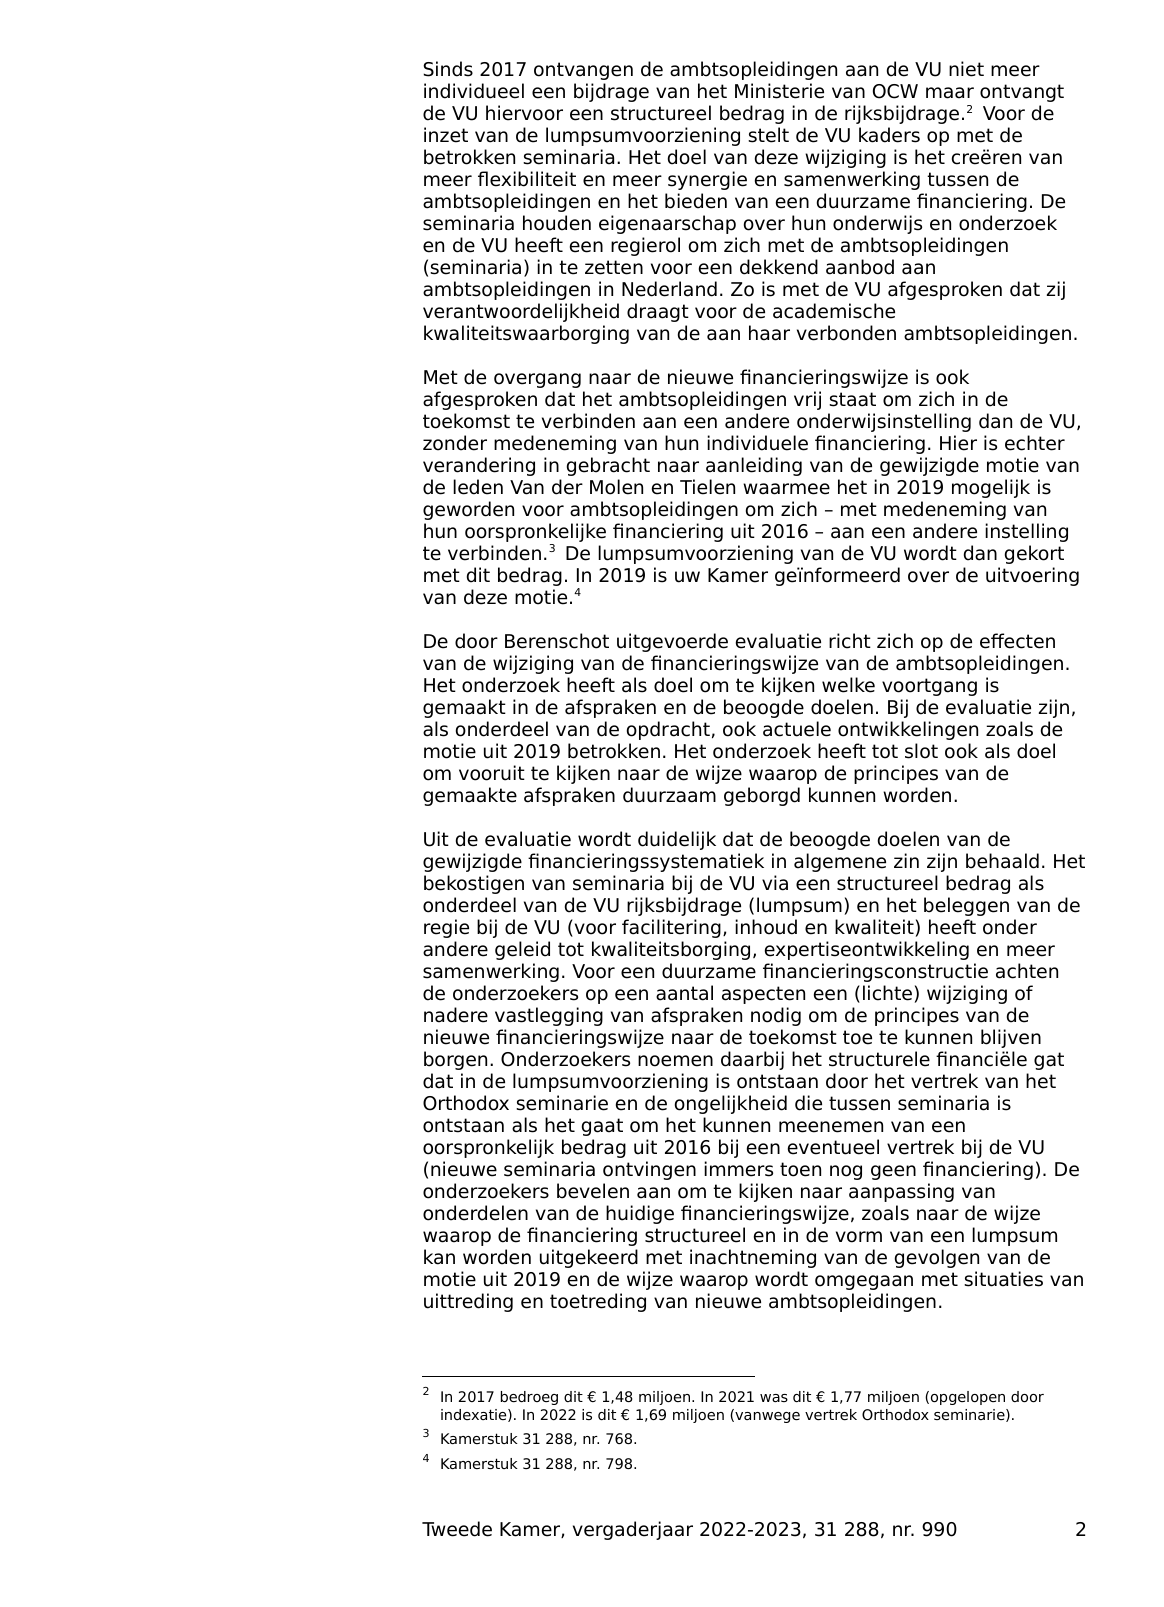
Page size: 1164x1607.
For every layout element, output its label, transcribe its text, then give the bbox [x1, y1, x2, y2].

text Uit de evaluatie wordt duidelijk dat de beoogde doelen van de gewijzigde financieringssystematiek in algemene zin zijn behaald. Het bekostigen van seminaria bij de VU via een structureel bedrag als onderdeel van de VU rijksbijdrage (lumpsum) en het beleggen van de regie bij de VU (voor facilitering, inhoud en kwaliteit) heeft onder andere geleid tot kwaliteitsborging, expertiseontwikkeling en meer samenwerking. Voor een duurzame financieringsconstructie achten de onderzoekers op een aantal aspecten een (lichte) wijziging of nadere vastlegging van afspraken nodig om de principes van de nieuwe financieringswijze naar de toekomst toe te kunnen blijven borgen. Onderzoekers noemen daarbij het structurele financiële gat dat in de lumpsumvoorziening is ontstaan door het vertrek van het Orthodox seminarie en de ongelijkheid die tussen seminaria is ontstaan als het gaat om het kunnen meenemen van een oorspronkelijk bedrag uit 2016 bij een eventueel vertrek bij de VU (nieuwe seminaria ontvingen immers toen nog geen financiering). De onderzoekers bevelen aan om te kijken naar aanpassing van onderdelen van de huidige financieringswijze, zoals naar de wijze waarop de financiering structureel en in de vorm van een lumpsum kan worden uitgekeerd met inachtneming van de gevolgen van de motie uit 2019 en de wijze waarop wordt omgegaan met situaties van uittreding en toetreding van nieuwe ambtsopleidingen. [422, 829, 1087, 1312]
text Met de overgang naar de nieuwe financieringswijze is ook afgesproken dat het ambtsopleidingen vrij staat om zich in de toekomst te verbinden aan een andere onderwijsinstelling dan de VU, zonder medeneming van hun individuele financiering. Hier is echter verandering in gebracht naar aanleiding van de gewijzigde motie van de leden Van der Molen en Tielen waarmee het in 2019 mogelijk is geworden voor ambtsopleidingen om zich – met medeneming van hun oorspronkelijke financiering uit 2016 – aan een andere instelling te verbinden. De lumpsumvoorziening van de VU wordt dan gekort met dit bedrag. In 2019 is uw Kamer geïnformeerd over de uitvoering van deze motie. [422, 367, 1087, 609]
text Kamerstuk 31 288, nr. 768. [422, 1427, 1087, 1449]
text Sinds 2017 ontvangen de ambtsopleidingen aan de VU niet meer individueel een bijdrage van het Ministerie van OCW maar ontvangt de VU hiervoor een structureel bedrag in de rijksbijdrage. Voor de inzet van de lumpsumvoorziening stelt de VU kaders op met de betrokken seminaria. Het doel van deze wijziging is het creëren van meer flexibiliteit en meer synergie en samenwerking tussen de ambtsopleidingen en het bieden van een duurzame financiering. De seminaria houden eigenaarschap over hun onderwijs en onderzoek en de VU heeft een regierol om zich met de ambtsopleidingen (seminaria) in te zetten voor een dekkend aanbod aan ambtsopleidingen in Nederland. Zo is met de VU afgesproken dat zij verantwoordelijkheid draagt voor de academische kwaliteitswaarborging van de aan haar verbonden ambtsopleidingen. [422, 59, 1087, 345]
text De door Berenschot uitgevoerde evaluatie richt zich op de effecten van de wijziging van de financieringswijze van de ambtsopleidingen. Het onderzoek heeft als doel om te kijken welke voortgang is gemaakt in de afspraken en de beoogde doelen. Bij de evaluatie zijn, als onderdeel van de opdracht, ook actuele ontwikkelingen zoals de motie uit 2019 betrokken. Het onderzoek heeft tot slot ook als doel om vooruit te kijken naar de wijze waarop de principes van de gemaakte afspraken duurzaam geborgd kunnen worden. [422, 631, 1087, 807]
text Kamerstuk 31 288, nr. 798. [422, 1452, 1087, 1474]
text In 2017 bedroeg dit € 1,48 miljoen. In 2021 was dit € 1,77 miljoen (opgelopen door indexatie). In 2022 is dit € 1,69 miljoen (vanwege vertrek Orthodox seminarie). [422, 1385, 1087, 1424]
